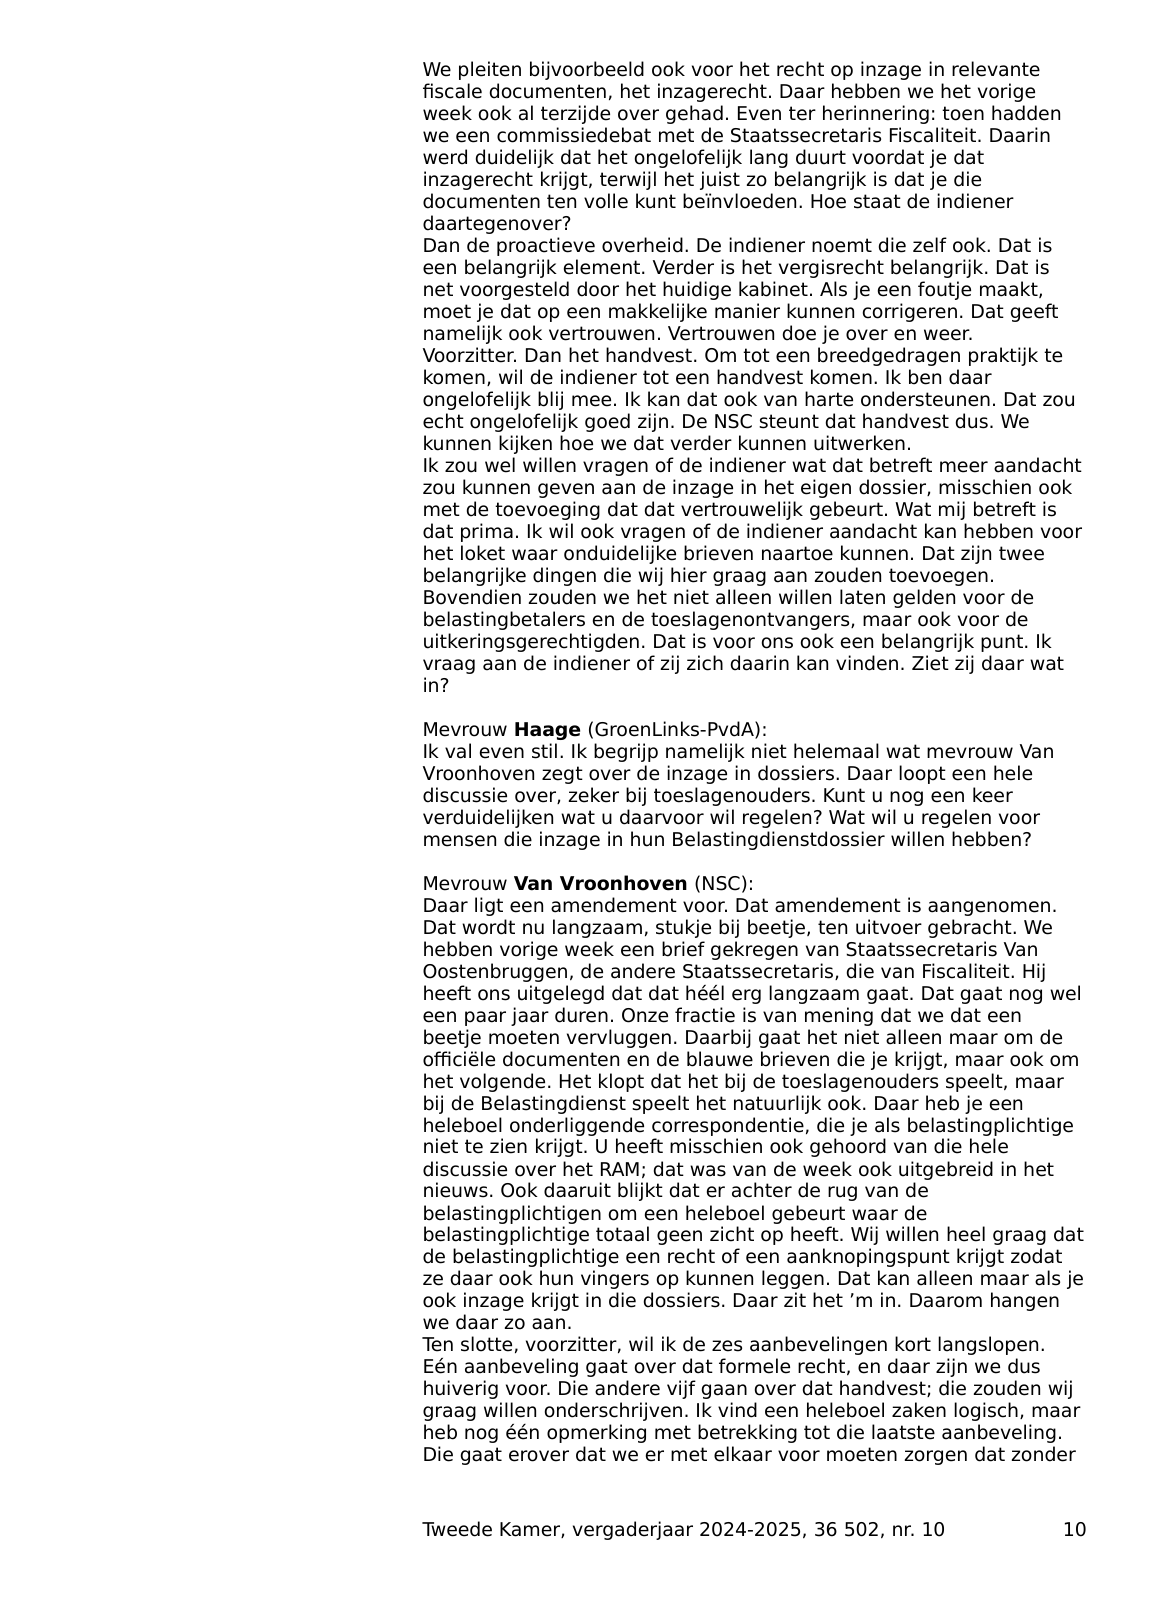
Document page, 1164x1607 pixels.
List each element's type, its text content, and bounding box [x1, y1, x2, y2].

text Bovendien zouden we het niet alleen willen laten gelden voor de belastingbetalers en de toeslagenontvangers, maar ook voor de uitkeringsgerechtigden. Dat is voor ons ook een belangrijk punt. Ik vraag aan de indiener of zij zich daarin kan vinden. Ziet zij daar wat in? [422, 587, 1087, 696]
text Voorzitter. Dan het handvest. Om tot een breedgedragen praktijk te komen, wil de indiener tot een handvest komen. Ik ben daar ongelofelijk blij mee. Ik kan dat ook van harte ondersteunen. Dat zou echt ongelofelijk goed zijn. De NSC steunt dat handvest dus. We kunnen kijken hoe we dat verder kunnen uitwerken. [422, 345, 1087, 455]
text We pleiten bijvoorbeeld ook voor het recht op inzage in relevante fiscale documenten, het inzagerecht. Daar hebben we het vorige week ook al terzijde over gehad. Even ter herinnering: toen hadden we een commissiedebat met de Staatssecretaris Fiscaliteit. Daarin werd duidelijk dat het ongelofelijk lang duurt voordat je dat inzagerecht krijgt, terwijl het juist zo belangrijk is dat je die documenten ten volle kunt beïnvloeden. Hoe staat de indiener daartegenover? [422, 59, 1087, 235]
text Daar ligt een amendement voor. Dat amendement is aangenomen. Dat wordt nu langzaam, stukje bij beetje, ten uitvoer gebracht. We hebben vorige week een brief gekregen van Staatssecretaris Van Oostenbruggen, de andere Staatssecretaris, die van Fiscaliteit. Hij heeft ons uitgelegd dat dat héél erg langzaam gaat. Dat gaat nog wel een paar jaar duren. Onze fractie is van mening dat we dat een beetje moeten vervluggen. Daarbij gaat het niet alleen maar om de officiële documenten en de blauwe brieven die je krijgt, maar ook om het volgende. Het klopt dat het bij de toeslagenouders speelt, maar bij de Belastingdienst speelt het natuurlijk ook. Daar heb je een heleboel onderliggende correspondentie, die je als belastingplichtige niet te zien krijgt. U heeft misschien ook gehoord van die hele discussie over het RAM; dat was van de week ook uitgebreid in het nieuws. Ook daaruit blijkt dat er achter de rug van de belastingplichtigen om een heleboel gebeurt waar de belastingplichtige totaal geen zicht op heeft. Wij willen heel graag dat de belastingplichtige een recht of een aanknopingspunt krijgt zodat ze daar ook hun vingers op kunnen leggen. Dat kan alleen maar als je ook inzage krijgt in die dossiers. Daar zit het ’m in. Daarom hangen we daar zo aan. [422, 895, 1087, 1334]
text Mevrouw Van Vroonhoven (NSC): [422, 873, 1087, 895]
text Ten slotte, voorzitter, wil ik de zes aanbevelingen kort langslopen. Eén aanbeveling gaat over dat formele recht, en daar zijn we dus huiverig voor. Die andere vijf gaan over dat handvest; die zouden wij graag willen onderschrijven. Ik vind een heleboel zaken logisch, maar heb nog één opmerking met betrekking tot die laatste aanbeveling. Die gaat erover dat we er met elkaar voor moeten zorgen dat zonder [422, 1334, 1087, 1466]
text Dan de proactieve overheid. De indiener noemt die zelf ook. Dat is een belangrijk element. Verder is het vergisrecht belangrijk. Dat is net voorgesteld door het huidige kabinet. Als je een foutje maakt, moet je dat op een makkelijke manier kunnen corrigeren. Dat geeft namelijk ook vertrouwen. Vertrouwen doe je over en weer. [422, 235, 1087, 345]
text Mevrouw Haage (GroenLinks-PvdA): [422, 719, 1087, 741]
text Ik zou wel willen vragen of de indiener wat dat betreft meer aandacht zou kunnen geven aan de inzage in het eigen dossier, misschien ook met de toevoeging dat dat vertrouwelijk gebeurt. Wat mij betreft is dat prima. Ik wil ook vragen of de indiener aandacht kan hebben voor het loket waar onduidelijke brieven naartoe kunnen. Dat zijn twee belangrijke dingen die wij hier graag aan zouden toevoegen. [422, 455, 1087, 587]
text Ik val even stil. Ik begrijp namelijk niet helemaal wat mevrouw Van Vroonhoven zegt over de inzage in dossiers. Daar loopt een hele discussie over, zeker bij toeslagenouders. Kunt u nog een keer verduidelijken wat u daarvoor wil regelen? Wat wil u regelen voor mensen die inzage in hun Belastingdienstdossier willen hebben? [422, 741, 1087, 851]
